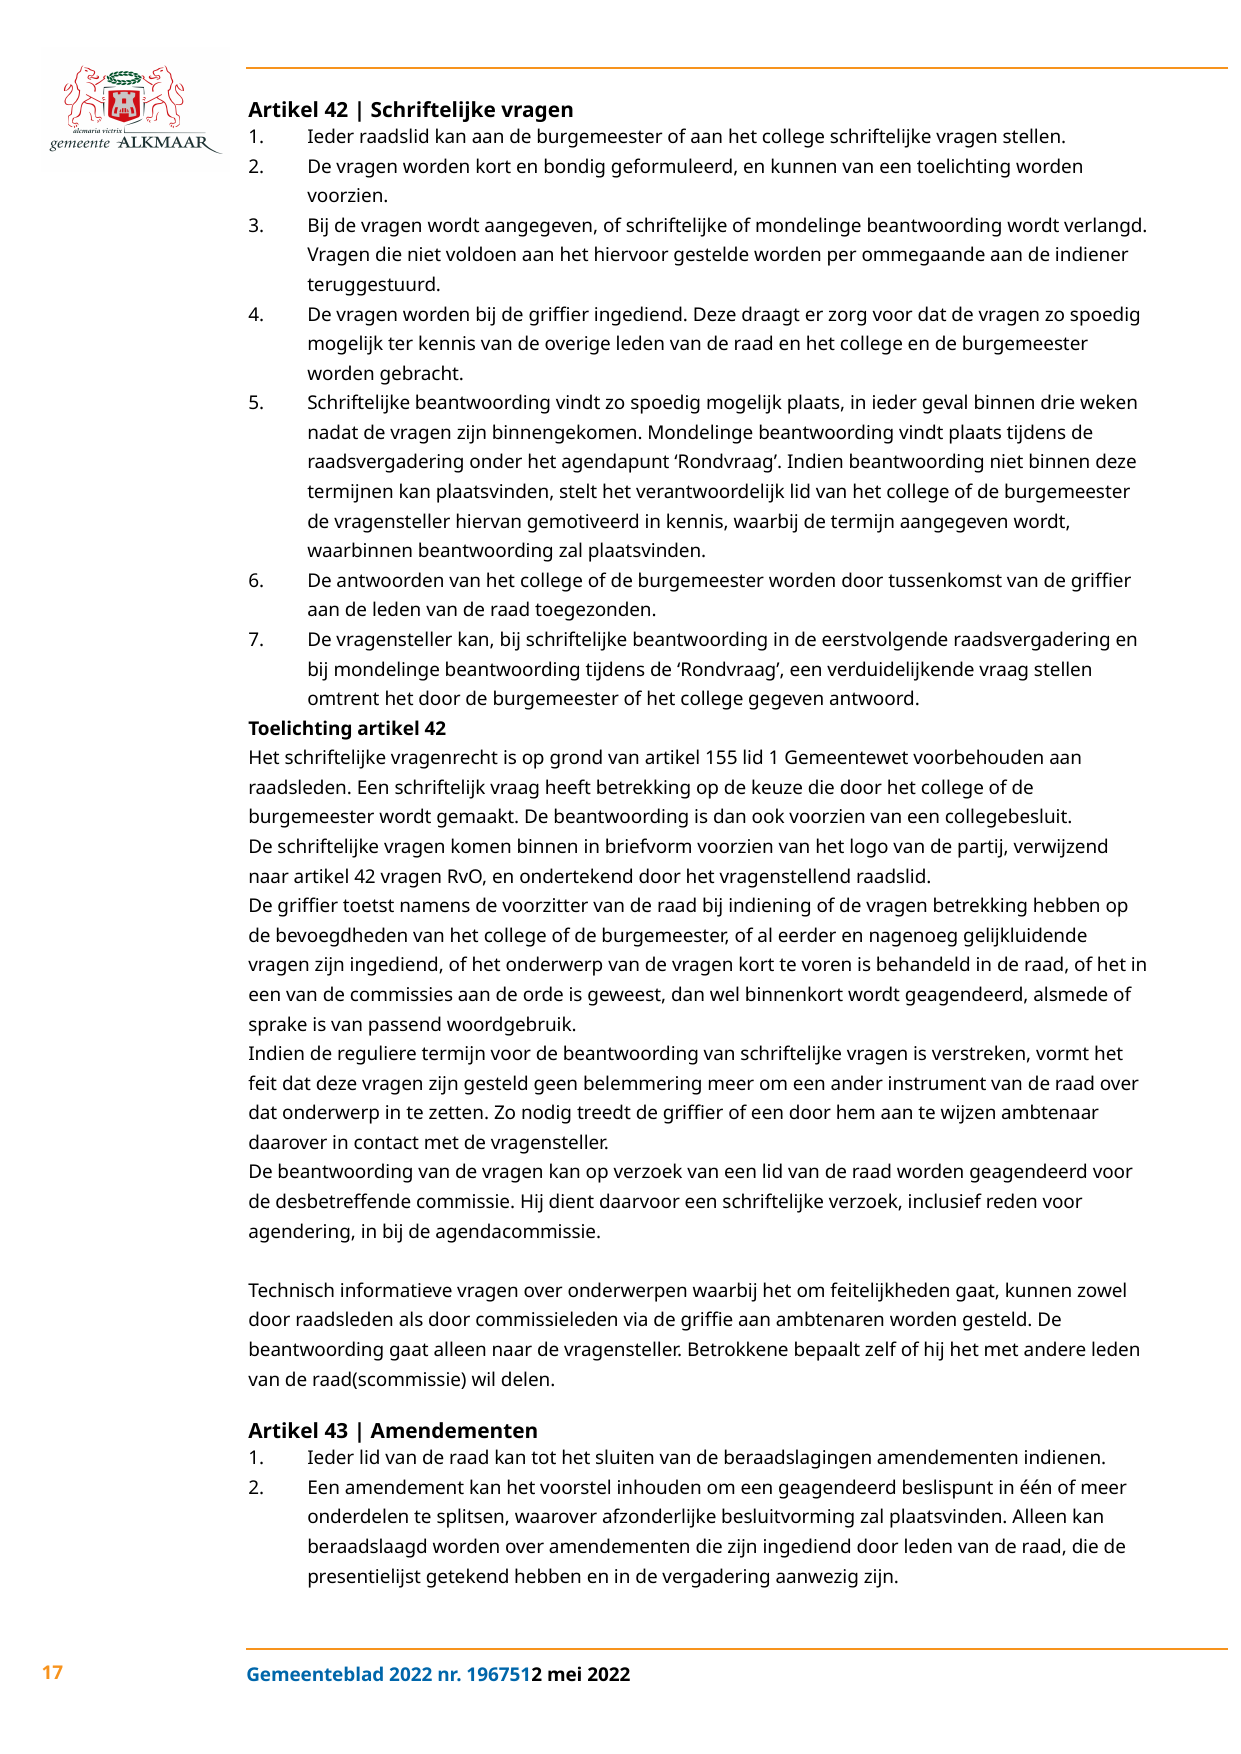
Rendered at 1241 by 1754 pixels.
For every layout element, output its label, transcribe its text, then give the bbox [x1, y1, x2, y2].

list De vragen worden bij de griffier ingediend. Deze draagt er zorg voor dat de vragen zo spoedig mogelijk ter kennis van de overige leden van de raad en het college en de burgemeester worden gebracht. [248, 301, 1152, 386]
list Een amendement kan het voorstel inhouden om een geagendeerd beslispunt in één of meer onderdelen te splitsen, waarover afzonderlijke besluitvorming zal plaatsvinden. Alleen kan beraadslaagd worden over amendementen die zijn ingediend door leden van de raad, die de presentielijst getekend hebben en in de vergadering aanwezig zijn. [248, 1474, 1152, 1589]
text De griffier toetst namens de voorzitter van de raad bij indiening of de vragen betrekking hebben op de bevoegdheden van het college of de burgemeester, of al eerder en nagenoeg gelijkluidende vragen zijn ingediend, of het onderwerp van de vragen kort te voren is behandeld in de raad, of het in een van de commissies aan de orde is geweest, dan wel binnenkort wordt geagendeerd, alsmede of sprake is van passend woordgebruik. [248, 892, 1152, 1036]
list Ieder raadslid kan aan de burgemeester of aan het college schriftelijke vragen stellen. [248, 123, 1152, 149]
text Artikel 42 | Schriftelijke vragen [248, 95, 1152, 123]
text Het schriftelijke vragenrecht is op grond van artikel 155 lid 1 Gemeentewet voorbehouden aan raadsleden. Een schriftelijk vraag heeft betrekking op de keuze die door het college of de burgemeester wordt gemaakt. De beantwoording is dan ook voorzien van een collegebesluit. [248, 744, 1152, 829]
list Schriftelijke beantwoording vindt zo spoedig mogelijk plaats, in ieder geval binnen drie weken nadat de vragen zijn binnengekomen. Mondelinge beantwoording vindt plaats tijdens de raadsvergadering onder het agendapunt ‘Rondvraag’. Indien beantwoording niet binnen deze termijnen kan plaatsvinden, stelt het verantwoordelijk lid van het college of de burgemeester de vragensteller hiervan gemotiveerd in kennis, waarbij de termijn aangegeven wordt, waarbinnen beantwoording zal plaatsvinden. [248, 389, 1152, 563]
text De beantwoording van de vragen kan op verzoek van een lid van de raad worden geagendeerd voor de desbetreffende commissie. Hij dient daarvoor een schriftelijke verzoek, inclusief reden voor agendering, in bij de agendacommissie. [248, 1159, 1152, 1243]
list Bij de vragen wordt aangegeven, of schriftelijke of mondelinge beantwoording wordt verlangd. Vragen die niet voldoen aan het hiervoor gestelde worden per ommegaande aan de indiener teruggestuurd. [248, 212, 1152, 297]
picture [41, 47, 231, 172]
text Toelichting artikel 42 [248, 715, 1152, 741]
text De schriftelijke vragen komen binnen in briefvorm voorzien van het logo van de partij, verwijzend naar artikel 42 vragen RvO, en ondertekend door het vragenstellend raadslid. [248, 833, 1152, 888]
text Technisch informatieve vragen over onderwerpen waarbij het om feitelijkheden gaat, kunnen zowel door raadsleden als door commissieleden via de griffie aan ambtenaren worden gesteld. De beantwoording gaat alleen naar de vragensteller. Betrokkene bepaalt zelf of hij het met andere leden van de raad(scommissie) wil delen. [248, 1277, 1152, 1391]
list De vragen worden kort en bondig geformuleerd, en kunnen van een toelichting worden voorzien. [248, 153, 1152, 208]
list Ieder lid van de raad kan tot het sluiten van de beraadslagingen amendementen indienen. [248, 1444, 1152, 1470]
list De antwoorden van het college of de burgemeester worden door tussenkomst van de griffier aan de leden van de raad toegezonden. [248, 567, 1152, 622]
text Artikel 43 | Amendementen [248, 1416, 1152, 1444]
list De vragensteller kan, bij schriftelijke beantwoording in de eerstvolgende raadsvergadering en bij mondelinge beantwoording tijdens de ‘Rondvraag’, een verduidelijkende vraag stellen omtrent het door de burgemeester of het college gegeven antwoord. [248, 626, 1152, 711]
text Indien de reguliere termijn voor de beantwoording van schriftelijke vragen is verstreken, vormt het feit dat deze vragen zijn gesteld geen belemmering meer om een ander instrument van de raad over dat onderwerp in te zetten. Zo nodig treedt de griffier of een door hem aan te wijzen ambtenaar daarover in contact met de vragensteller. [248, 1040, 1152, 1155]
